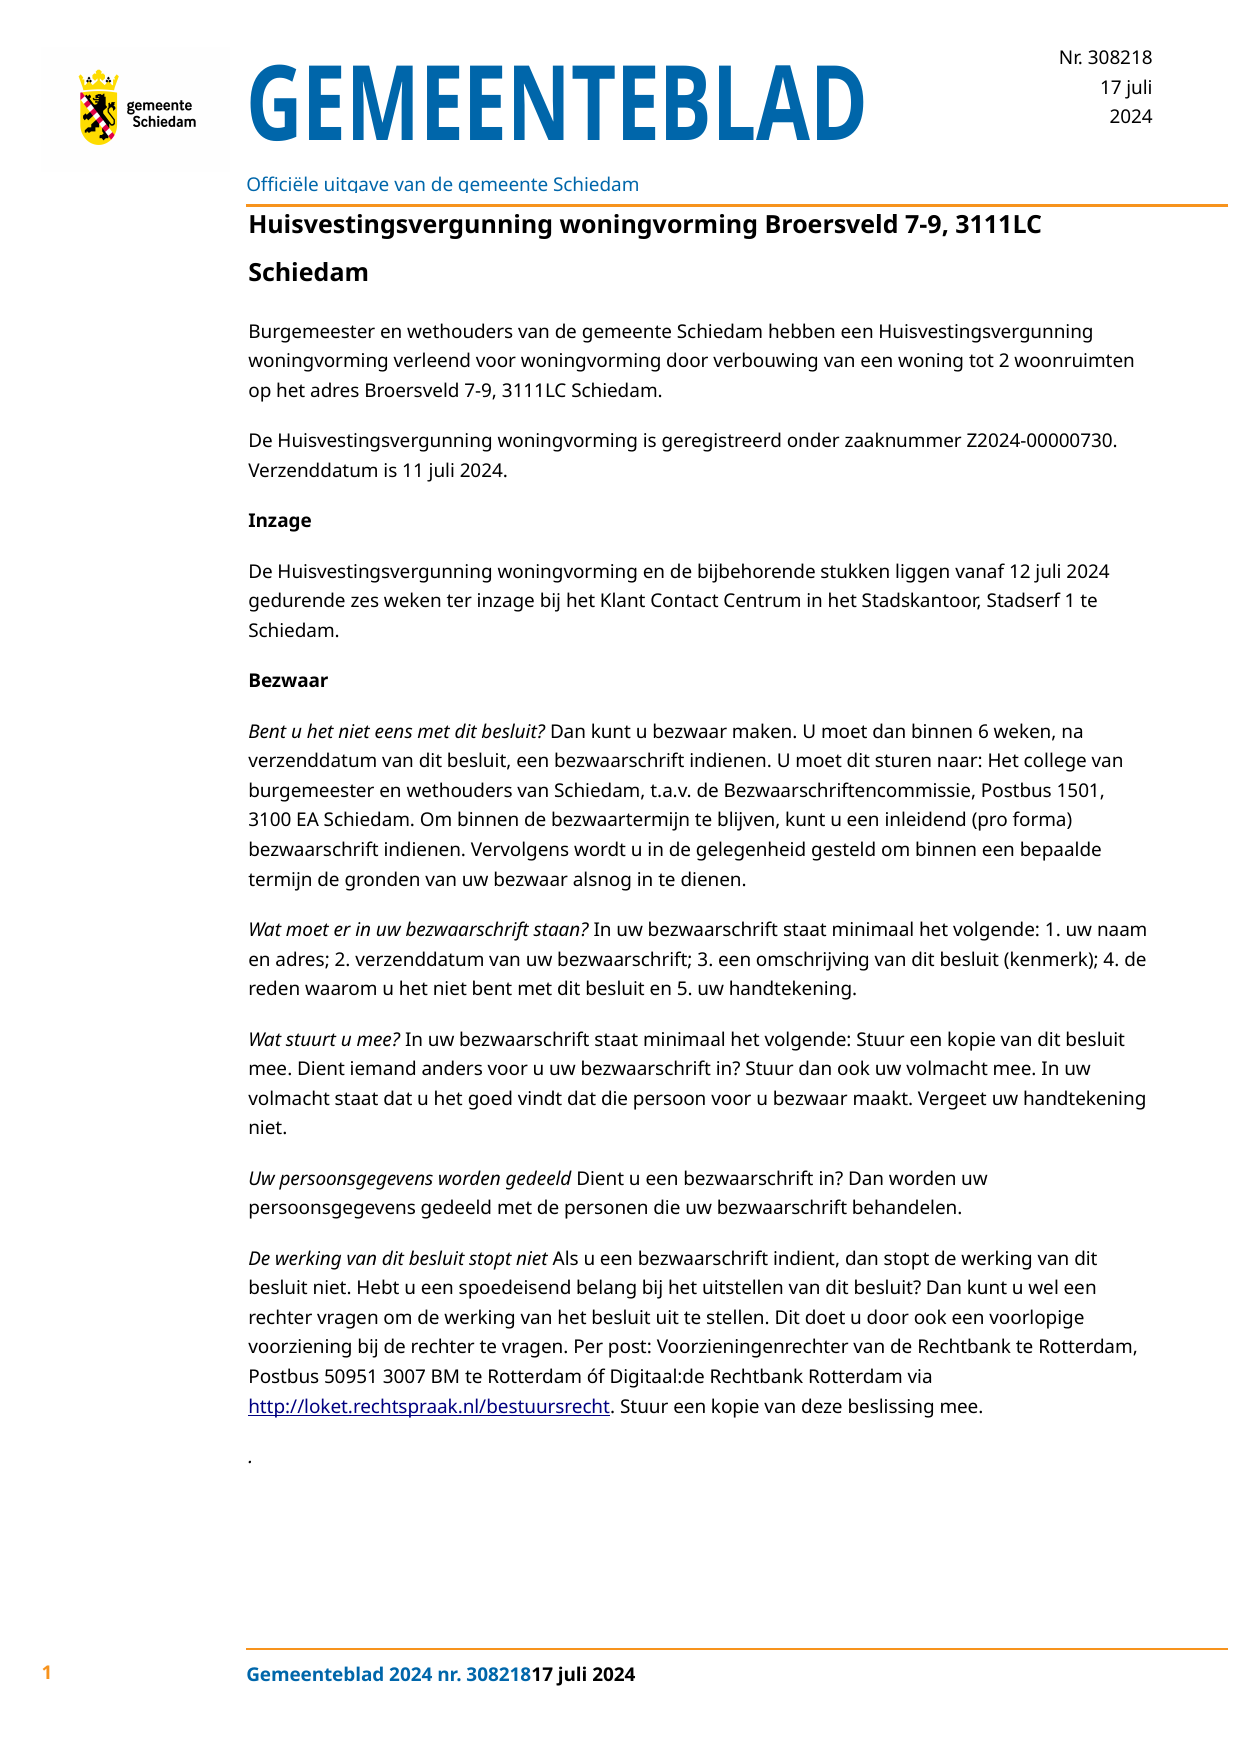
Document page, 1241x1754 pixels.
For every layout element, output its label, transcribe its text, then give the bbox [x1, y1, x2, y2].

text De werking van dit besluit stopt niet Als u een bezwaarschrift indient, dan stopt de werking van dit besluit niet. Hebt u een spoedeisend belang bij het uitstellen van dit besluit? Dan kunt u wel een rechter vragen om de werking van het besluit uit te stellen. Dit doet u door ook een voorlopige voorziening bij de rechter te vragen. Per post: Voorzieningenrechter van de Rechtbank te Rotterdam, Postbus 50951 3007 BM te Rotterdam óf Digitaal:de Rechtbank Rotterdam via http://loket.rechtspraak.nl/bestuursrecht. Stuur een kopie van deze beslissing mee. [248, 1245, 1152, 1419]
text De Huisvestingsvergunning woningvorming is geregistreerd onder zaaknummer Z2024-00000730. Verzenddatum is 11 juli 2024. [248, 427, 1152, 483]
picture [41, 47, 231, 172]
text Inzage [248, 507, 1152, 533]
text Uw persoonsgegevens worden gedeeld Dient u een bezwaarschrift in? Dan worden uw persoonsgegevens gedeeld met de personen die uw bezwaarschrift behandelen. [248, 1165, 1152, 1220]
text . [248, 1443, 1152, 1469]
text Wat moet er in uw bezwaarschrift staan? In uw bezwaarschrift staat minimaal het volgende: 1. uw naam en adres; 2. verzenddatum van uw bezwaarschrift; 3. een omschrijving van dit besluit (kenmerk); 4. de reden waarom u het niet bent met dit besluit en 5. uw handtekening. [248, 916, 1152, 1001]
text Wat stuurt u mee? In uw bezwaarschrift staat minimaal het volgende: Stuur een kopie van dit besluit mee. Dient iemand anders voor u uw bezwaarschrift in? Stuur dan ook uw volmacht mee. In uw volmacht staat dat u het goed vindt dat die persoon voor u bezwaar maakt. Vergeet uw handtekening niet. [248, 1026, 1152, 1140]
text Bent u het niet eens met dit besluit? Dan kunt u bezwaar maken. U moet dan binnen 6 weken, na verzenddatum van dit besluit, een bezwaarschrift indienen. U moet dit sturen naar: Het college van burgemeester en wethouders van Schiedam, t.a.v. de Bezwaarschriftencommissie, Postbus 1501, 3100 EA Schiedam. Om binnen de bezwaartermijn te blijven, kunt u een inleidend (pro forma) bezwaarschrift indienen. Vervolgens wordt u in de gelegenheid gesteld om binnen een bepaalde termijn de gronden van uw bezwaar alsnog in te dienen. [248, 718, 1152, 892]
text Huisvestingsvergunning woningvorming Broersveld 7-9, 3111LC Schiedam [248, 207, 1152, 288]
text Burgemeester en wethouders van de gemeente Schiedam hebben een Huisvestingsvergunning woningvorming verleend voor woningvorming door verbouwing van een woning tot 2 woonruimten op het adres Broersveld 7-9, 3111LC Schiedam. [248, 318, 1152, 403]
text Bezwaar [248, 667, 1152, 693]
text De Huisvestingsvergunning woningvorming en de bijbehorende stukken liggen vanaf 12 juli 2024 gedurende zes weken ter inzage bij het Klant Contact Centrum in het Stadskantoor, Stadserf 1 te Schiedam. [248, 558, 1152, 643]
